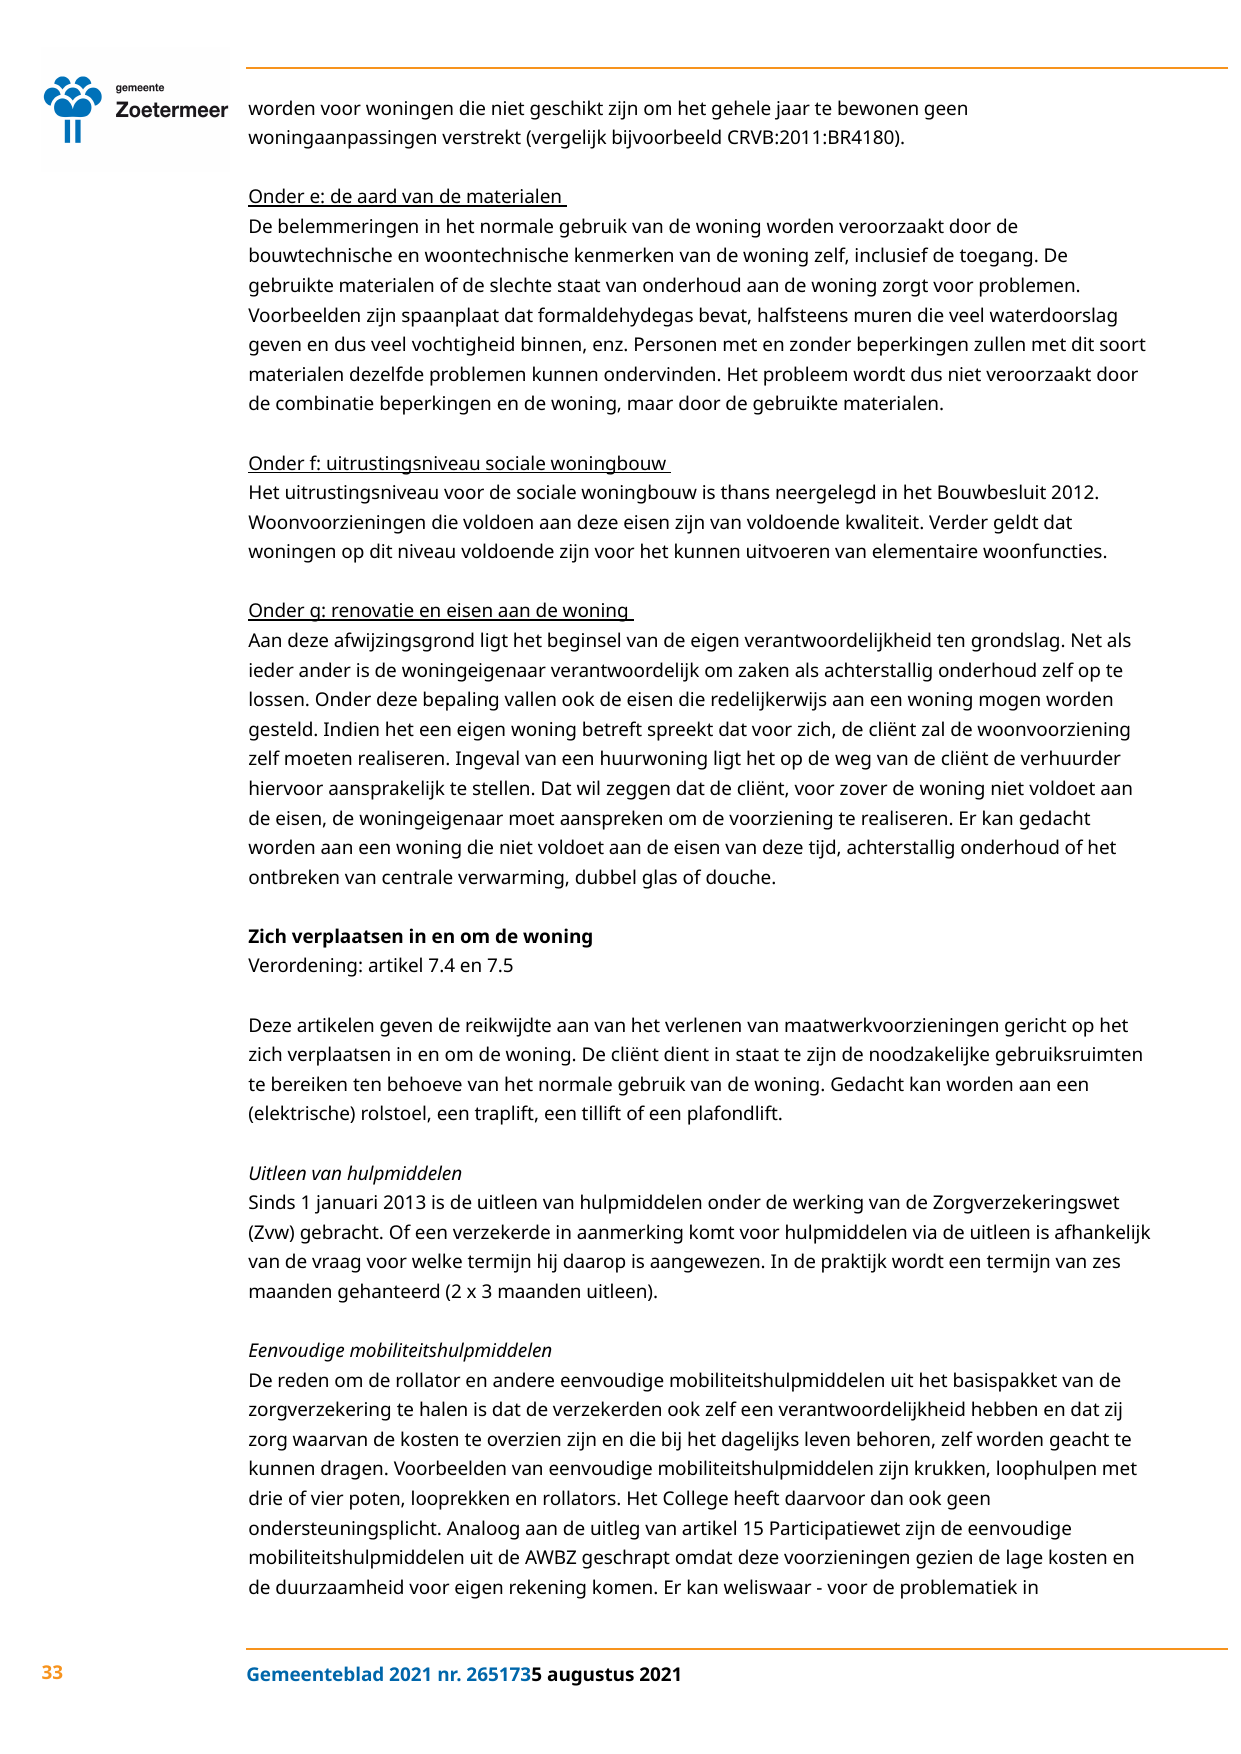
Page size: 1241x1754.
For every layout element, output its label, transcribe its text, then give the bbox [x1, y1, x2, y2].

text De belemmeringen in het normale gebruik van de woning worden veroorzaakt door de bouwtechnische en woontechnische kenmerken van de woning zelf, inclusief de toegang. De gebruikte materialen of de slechte staat van onderhoud aan de woning zorgt voor problemen. Voorbeelden zijn spaanplaat dat formaldehydegas bevat, halfsteens muren die veel waterdoorslag geven en dus veel vochtigheid binnen, enz. Personen met en zonder beperkingen zullen met dit soort materialen dezelfde problemen kunnen ondervinden. Het probleem wordt dus niet veroorzaakt door de combinatie beperkingen en de woning, maar door de gebruikte materialen. [248, 213, 1152, 416]
text Uitleen van hulpmiddelen [248, 1160, 1152, 1186]
text Verordening: artikel 7.4 en 7.5 [248, 953, 1152, 978]
text De reden om de rollator en andere eenvoudige mobiliteitshulpmiddelen uit het basispakket van de zorgverzekering te halen is dat de verzekerden ook zelf een verantwoordelijkheid hebben en dat zij zorg waarvan de kosten te overzien zijn en die bij het dagelijks leven behoren, zelf worden geacht te kunnen dragen. Voorbeelden van eenvoudige mobiliteitshulpmiddelen zijn krukken, loophulpen met drie of vier poten, looprekken en rollators. Het College heeft daarvoor dan ook geen ondersteuningsplicht. Analoog aan de uitleg van artikel 15 Participatiewet zijn de eenvoudige mobiliteitshulpmiddelen uit de AWBZ geschrapt omdat deze voorzieningen gezien de lage kosten en de duurzaamheid voor eigen rekening komen. Er kan weliswaar - voor de problematiek in [248, 1367, 1152, 1600]
text worden voor woningen die niet geschikt zijn om het gehele jaar te bewonen geen woningaanpassingen verstrekt (vergelijk bijvoorbeeld CRVB:2011:BR4180). [248, 95, 1152, 150]
text Het uitrustingsniveau voor de sociale woningbouw is thans neergelegd in het Bouwbesluit 2012. Woonvoorzieningen die voldoen aan deze eisen zijn van voldoende kwaliteit. Verder geldt dat woningen op dit niveau voldoende zijn voor het kunnen uitvoeren van elementaire woonfuncties. [248, 479, 1152, 564]
text Onder e: de aard van de materialen [248, 183, 1152, 209]
text Aan deze afwijzingsgrond ligt het beginsel van de eigen verantwoordelijkheid ten grondslag. Net als ieder ander is de woningeigenaar verantwoordelijk om zaken als achterstallig onderhoud zelf op te lossen. Onder deze bepaling vallen ook de eisen die redelijkerwijs aan een woning mogen worden gesteld. Indien het een eigen woning betreft spreekt dat voor zich, de cliënt zal de woonvoorziening zelf moeten realiseren. Ingeval van een huurwoning ligt het op de weg van de cliënt de verhuurder hiervoor aansprakelijk te stellen. Dat wil zeggen dat de cliënt, voor zover de woning niet voldoet aan de eisen, de woningeigenaar moet aanspreken om de voorziening te realiseren. Er kan gedacht worden aan een woning die niet voldoet aan de eisen van deze tijd, achterstallig onderhoud of het ontbreken van centrale verwarming, dubbel glas of douche. [248, 627, 1152, 890]
text Eenvoudige mobiliteitshulpmiddelen [248, 1337, 1152, 1363]
text Deze artikelen geven de reikwijdte aan van het verlenen van maatwerkvoorzieningen gericht op het zich verplaatsen in en om de woning. De cliënt dient in staat te zijn de noodzakelijke gebruiksruimten te bereiken ten behoeve van het normale gebruik van de woning. Gedacht kan worden aan een [248, 1012, 1152, 1097]
text Sinds 1 januari 2013 is de uitleen van hulpmiddelen onder de werking van de Zorgverzekeringswet (Zvw) gebracht. Of een verzekerde in aanmerking komt voor hulpmiddelen via de uitleen is afhankelijk van de vraag voor welke termijn hij daarop is aangewezen. In de praktijk wordt een termijn van zes maanden gehanteerd (2 x 3 maanden uitleen). [248, 1189, 1152, 1304]
picture [41, 47, 231, 172]
text (elektrische) rolstoel, een traplift, een tillift of een plafondlift. [248, 1101, 1152, 1126]
text Zich verplaatsen in en om de woning [248, 923, 1152, 949]
text Onder g: renovatie en eisen aan de woning [248, 598, 1152, 623]
text Onder f: uitrustingsniveau sociale woningbouw [248, 450, 1152, 476]
